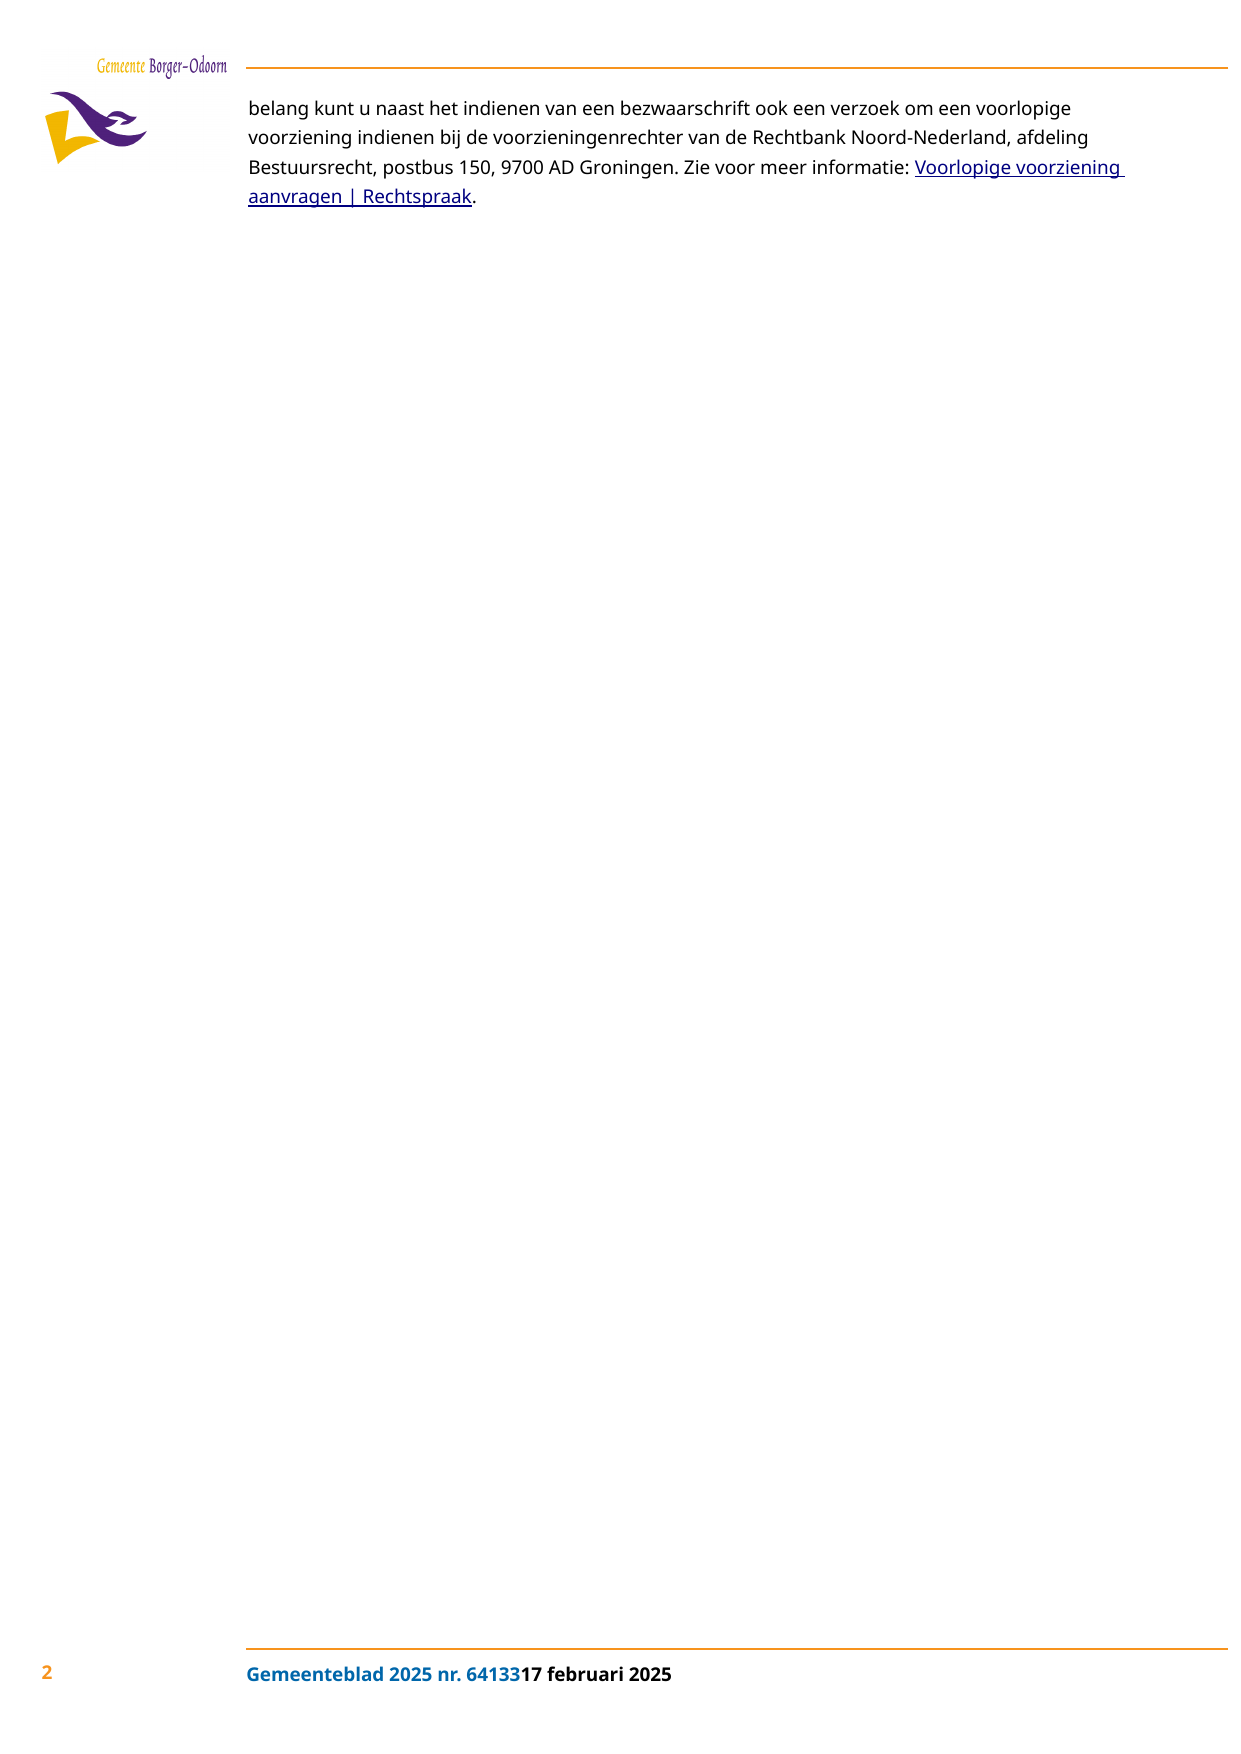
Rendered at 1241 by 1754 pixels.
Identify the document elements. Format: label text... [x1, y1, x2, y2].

text belang kunt u naast het indienen van een bezwaarschrift ook een verzoek om een voorlopige voorziening indienen bij de voorzieningenrechter van de Rechtbank Noord-Nederland, afdeling Bestuursrecht, postbus 150, 9700 AD Groningen. Zie voor meer informatie: Voorlopige voorziening aanvragen | Rechtspraak. [248, 95, 1152, 209]
picture [41, 47, 231, 172]
